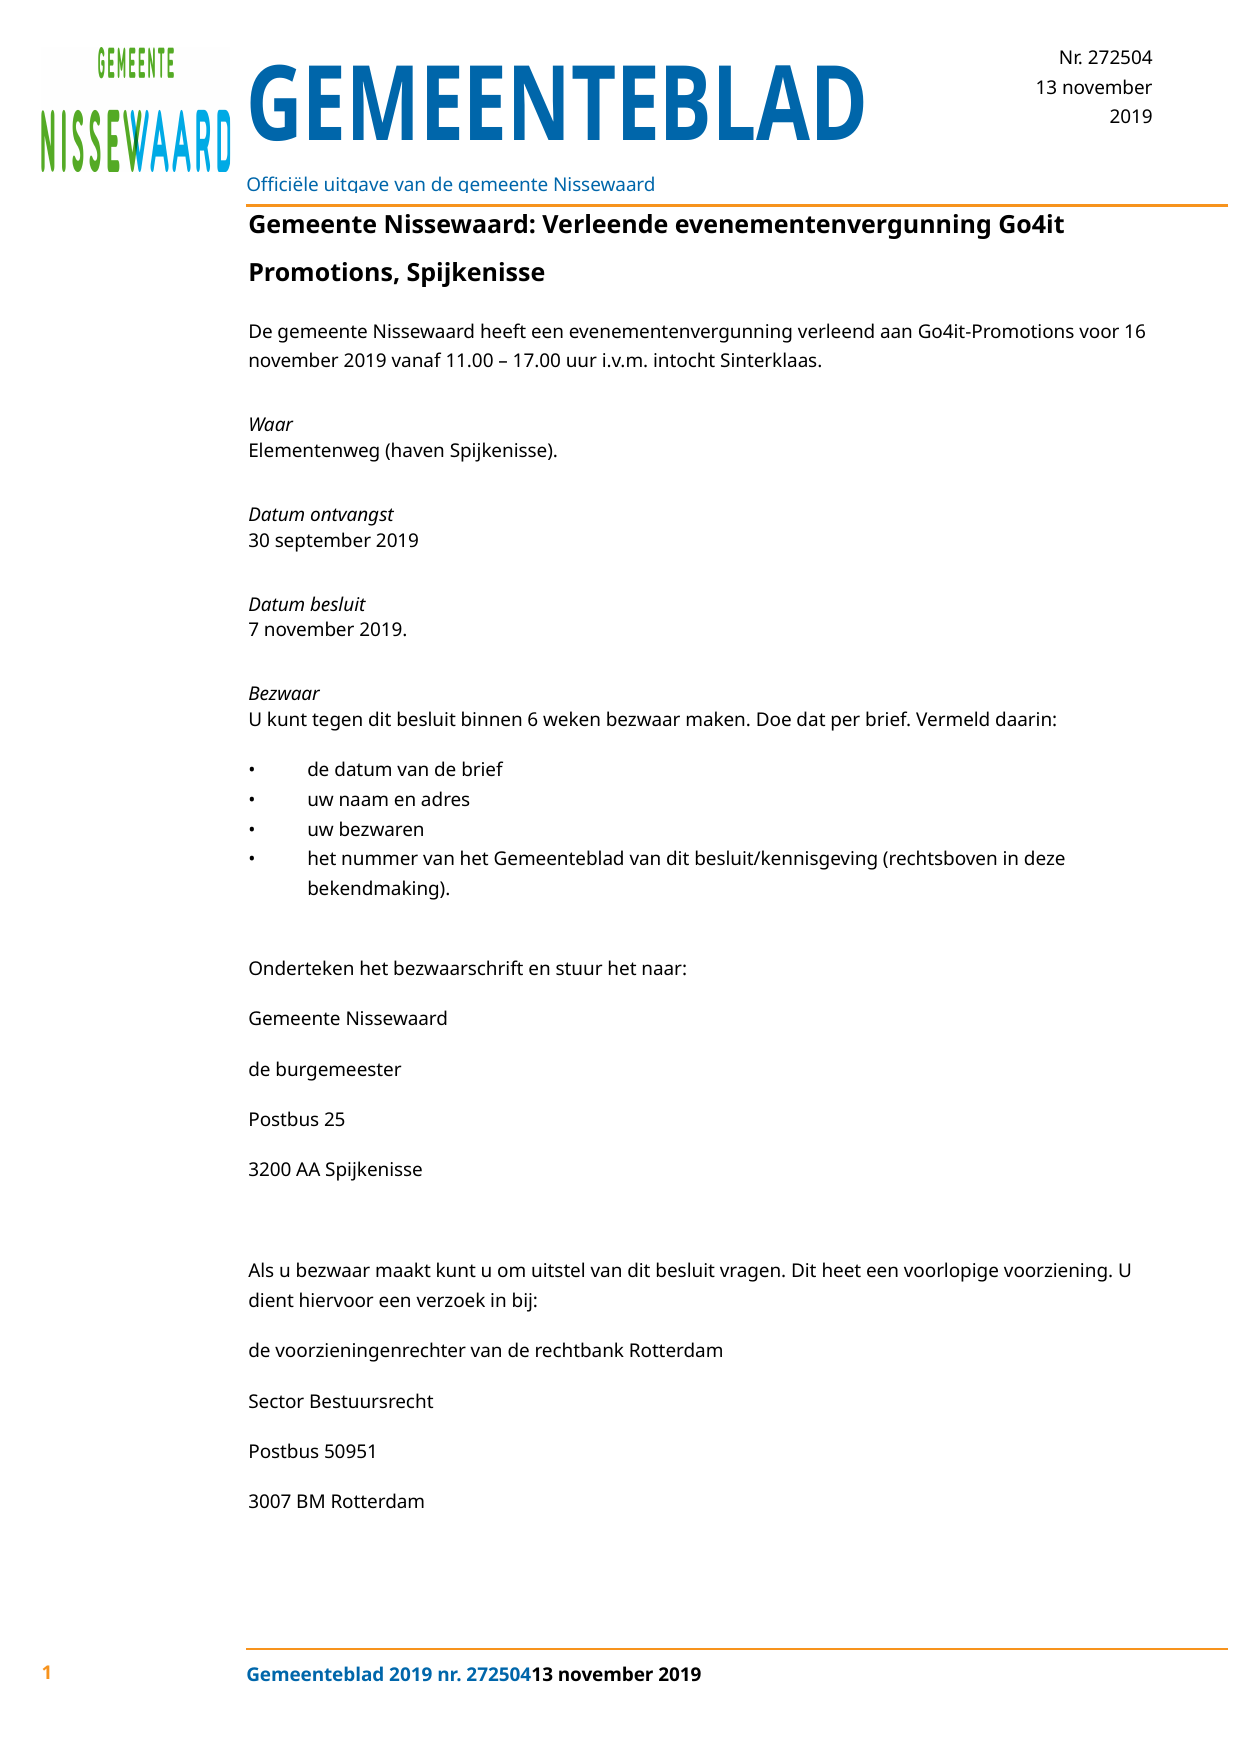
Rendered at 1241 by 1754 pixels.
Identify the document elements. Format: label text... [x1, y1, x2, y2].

text de voorzieningenrechter van de rechtbank Rotterdam [248, 1337, 1152, 1363]
picture [176, 157, 187, 172]
text Postbus 25 [248, 1106, 1152, 1132]
text 30 september 2019 [248, 527, 1152, 553]
text Elementenweg (haven Spijkenisse). [248, 437, 1152, 463]
text Datum besluit [248, 591, 1152, 617]
text Waar [248, 411, 1152, 437]
text Gemeente Nissewaard [248, 1005, 1152, 1031]
text 3007 BM Rotterdam [248, 1489, 1152, 1514]
picture [154, 157, 165, 172]
picture [222, 122, 227, 160]
text De gemeente Nissewaard heeft een evenementenvergunning verleend aan Go4it-Promotions voor 16 november 2019 vanaf 11.00 – 17.00 uur i.v.m. intocht Sinterklaas. [248, 318, 1152, 373]
text Onderteken het bezwaarschrift en stuur het naar: [248, 955, 1152, 981]
picture [200, 151, 206, 172]
list de datum van de brief [248, 757, 1152, 782]
list het nummer van het Gemeenteblad van dit besluit/kennisgeving (rechtsboven in deze bekendmaking). [248, 845, 1152, 901]
text Sector Bestuursrecht [248, 1388, 1152, 1414]
text Als u bezwaar maakt kunt u om uitstel van dit besluit vragen. Dit heet een voorlopige voorziening. U dient hiervoor een verzoek in bij: [248, 1257, 1152, 1313]
list uw naam en adres [248, 786, 1152, 812]
text Gemeente Nissewaard: Verleende evenementenvergunning Go4it Promotions, Spijkenisse [248, 207, 1152, 288]
text de burgemeester [248, 1056, 1152, 1082]
text Bezwaar [248, 681, 1152, 706]
text 7 november 2019. [248, 617, 1152, 642]
text U kunt tegen dit besluit binnen 6 weken bezwaar maken. Doe dat per brief. Vermeld daarin: [248, 706, 1152, 732]
text 3200 AA Spijkenisse [248, 1157, 1152, 1182]
text Postbus 50951 [248, 1438, 1152, 1464]
list uw bezwaren [248, 816, 1152, 842]
picture [41, 47, 231, 172]
picture [201, 122, 206, 138]
text Datum ontvangst [248, 501, 1152, 527]
